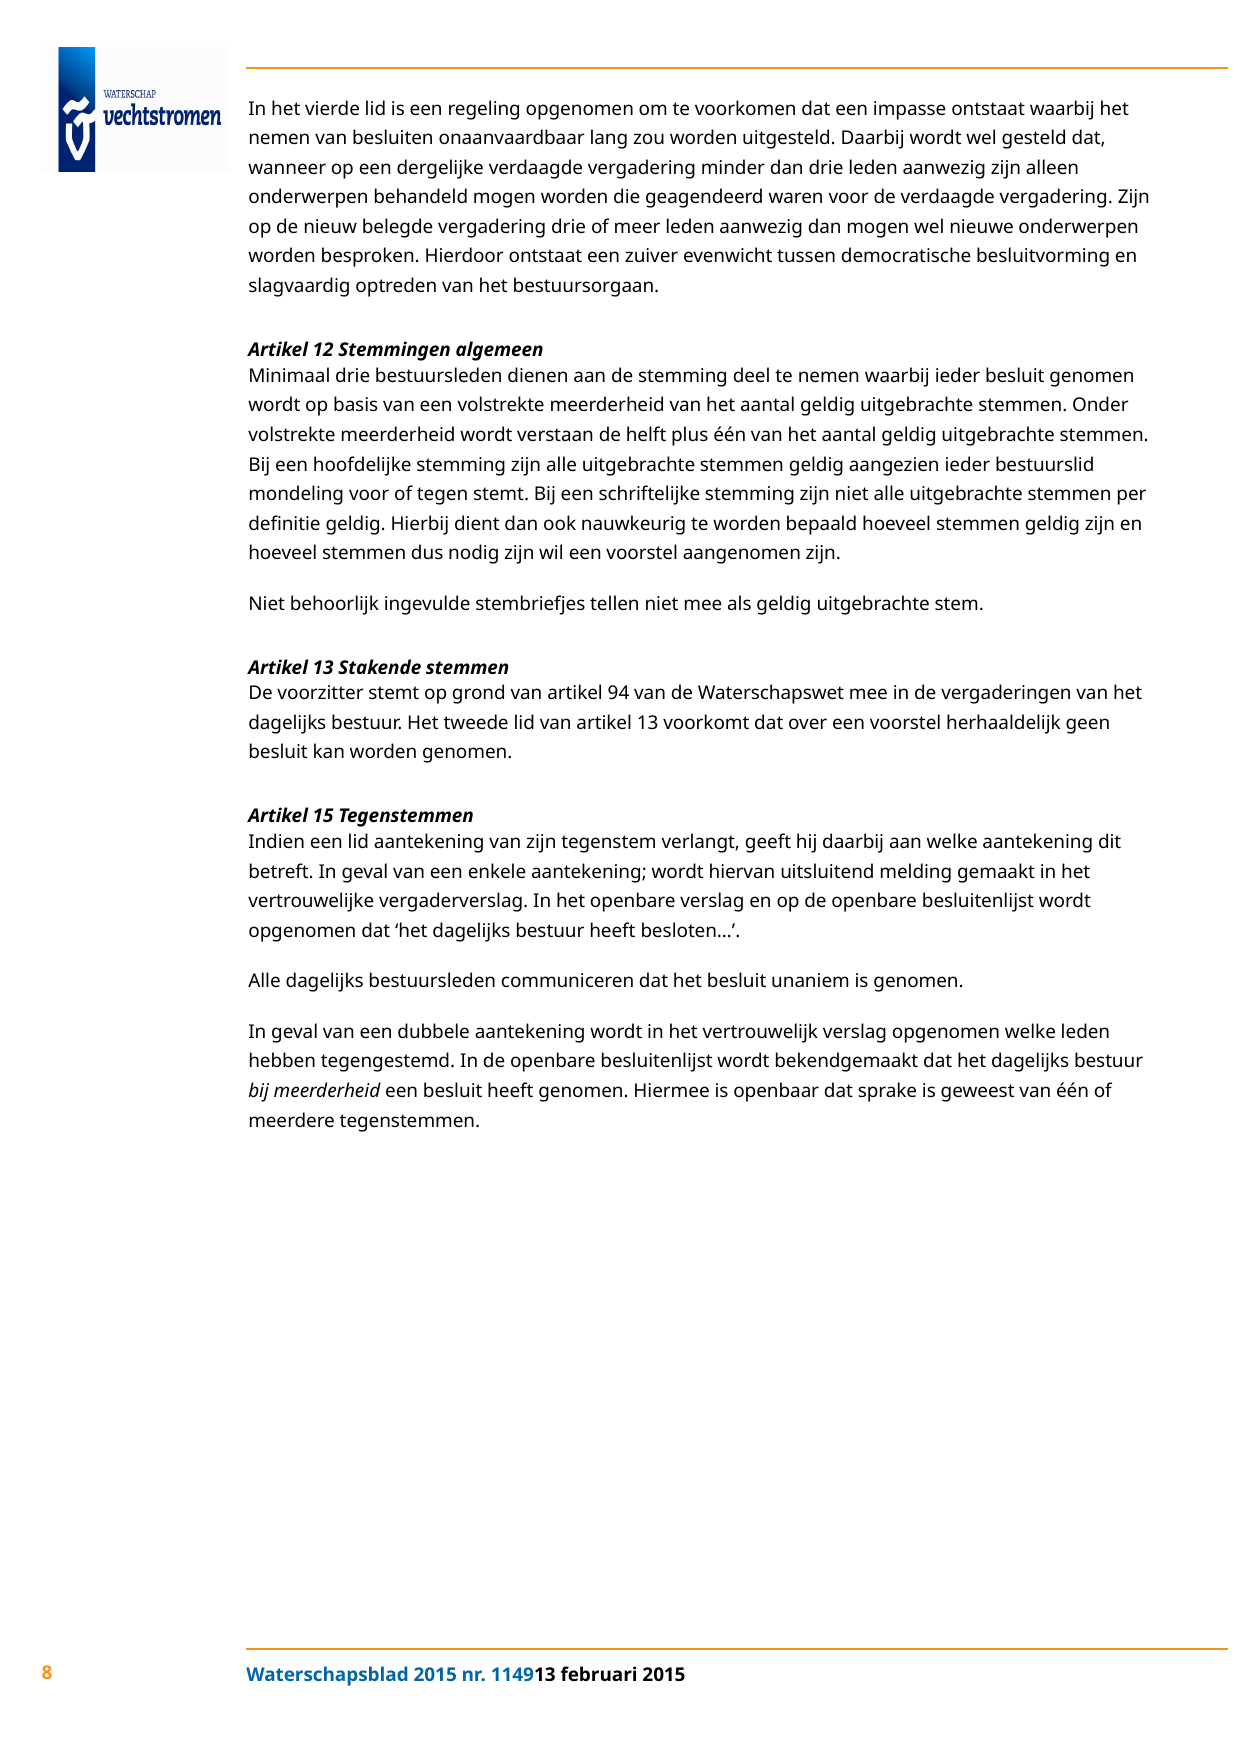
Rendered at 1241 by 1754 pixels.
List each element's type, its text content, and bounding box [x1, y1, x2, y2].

text Artikel 12 Stemmingen algemeen [248, 336, 1152, 362]
picture [41, 47, 231, 172]
text Artikel 13 Stakende stemmen [248, 654, 1152, 679]
text In geval van een dubbele aantekening wordt in het vertrouwelijk verslag opgenomen welke leden hebben tegengestemd. In de openbare besluitenlijst wordt bekendgemaakt dat het dagelijks bestuur bij meerderheid een besluit heeft genomen. Hiermee is openbaar dat sprake is geweest van één of meerdere tegenstemmen. [248, 1018, 1152, 1132]
text Minimaal drie bestuursleden dienen aan de stemming deel te nemen waarbij ieder besluit genomen wordt op basis van een volstrekte meerderheid van het aantal geldig uitgebrachte stemmen. Onder volstrekte meerderheid wordt verstaan de helft plus één van het aantal geldig uitgebrachte stemmen. Bij een hoofdelijke stemming zijn alle uitgebrachte stemmen geldig aangezien ieder bestuurslid mondeling voor of tegen stemt. Bij een schriftelijke stemming zijn niet alle uitgebrachte stemmen per definitie geldig. Hierbij dient dan ook nauwkeurig te worden bepaald hoeveel stemmen geldig zijn en hoeveel stemmen dus nodig zijn wil een voorstel aangenomen zijn. [248, 362, 1152, 565]
text Alle dagelijks bestuursleden communiceren dat het besluit unaniem is genomen. [248, 968, 1152, 993]
text Indien een lid aantekening van zijn tegenstem verlangt, geeft hij daarbij aan welke aantekening dit betreft. In geval van een enkele aantekening; wordt hiervan uitsluitend melding gemaakt in het vertrouwelijke vergaderverslag. In het openbare verslag en op de openbare besluitenlijst wordt opgenomen dat ‘het dagelijks bestuur heeft besloten…’. [248, 828, 1152, 943]
text Niet behoorlijk ingevulde stembriefjes tellen niet mee als geldig uitgebrachte stem. [248, 590, 1152, 616]
text Artikel 15 Tegenstemmen [248, 803, 1152, 828]
text In het vierde lid is een regeling opgenomen om te voorkomen dat een impasse ontstaat waarbij het nemen van besluiten onaanvaardbaar lang zou worden uitgesteld. Daarbij wordt wel gesteld dat, wanneer op een dergelijke verdaagde vergadering minder dan drie leden aanwezig zijn alleen onderwerpen behandeld mogen worden die geagendeerd waren voor de verdaagde vergadering. Zijn op de nieuw belegde vergadering drie of meer leden aanwezig dan mogen wel nieuwe onderwerpen worden besproken. Hierdoor ontstaat een zuiver evenwicht tussen democratische besluitvorming en slagvaardig optreden van het bestuursorgaan. [248, 95, 1152, 298]
text De voorzitter stemt op grond van artikel 94 van de Waterschapswet mee in de vergaderingen van het dagelijks bestuur. Het tweede lid van artikel 13 voorkomt dat over een voorstel herhaaldelijk geen besluit kan worden genomen. [248, 679, 1152, 764]
